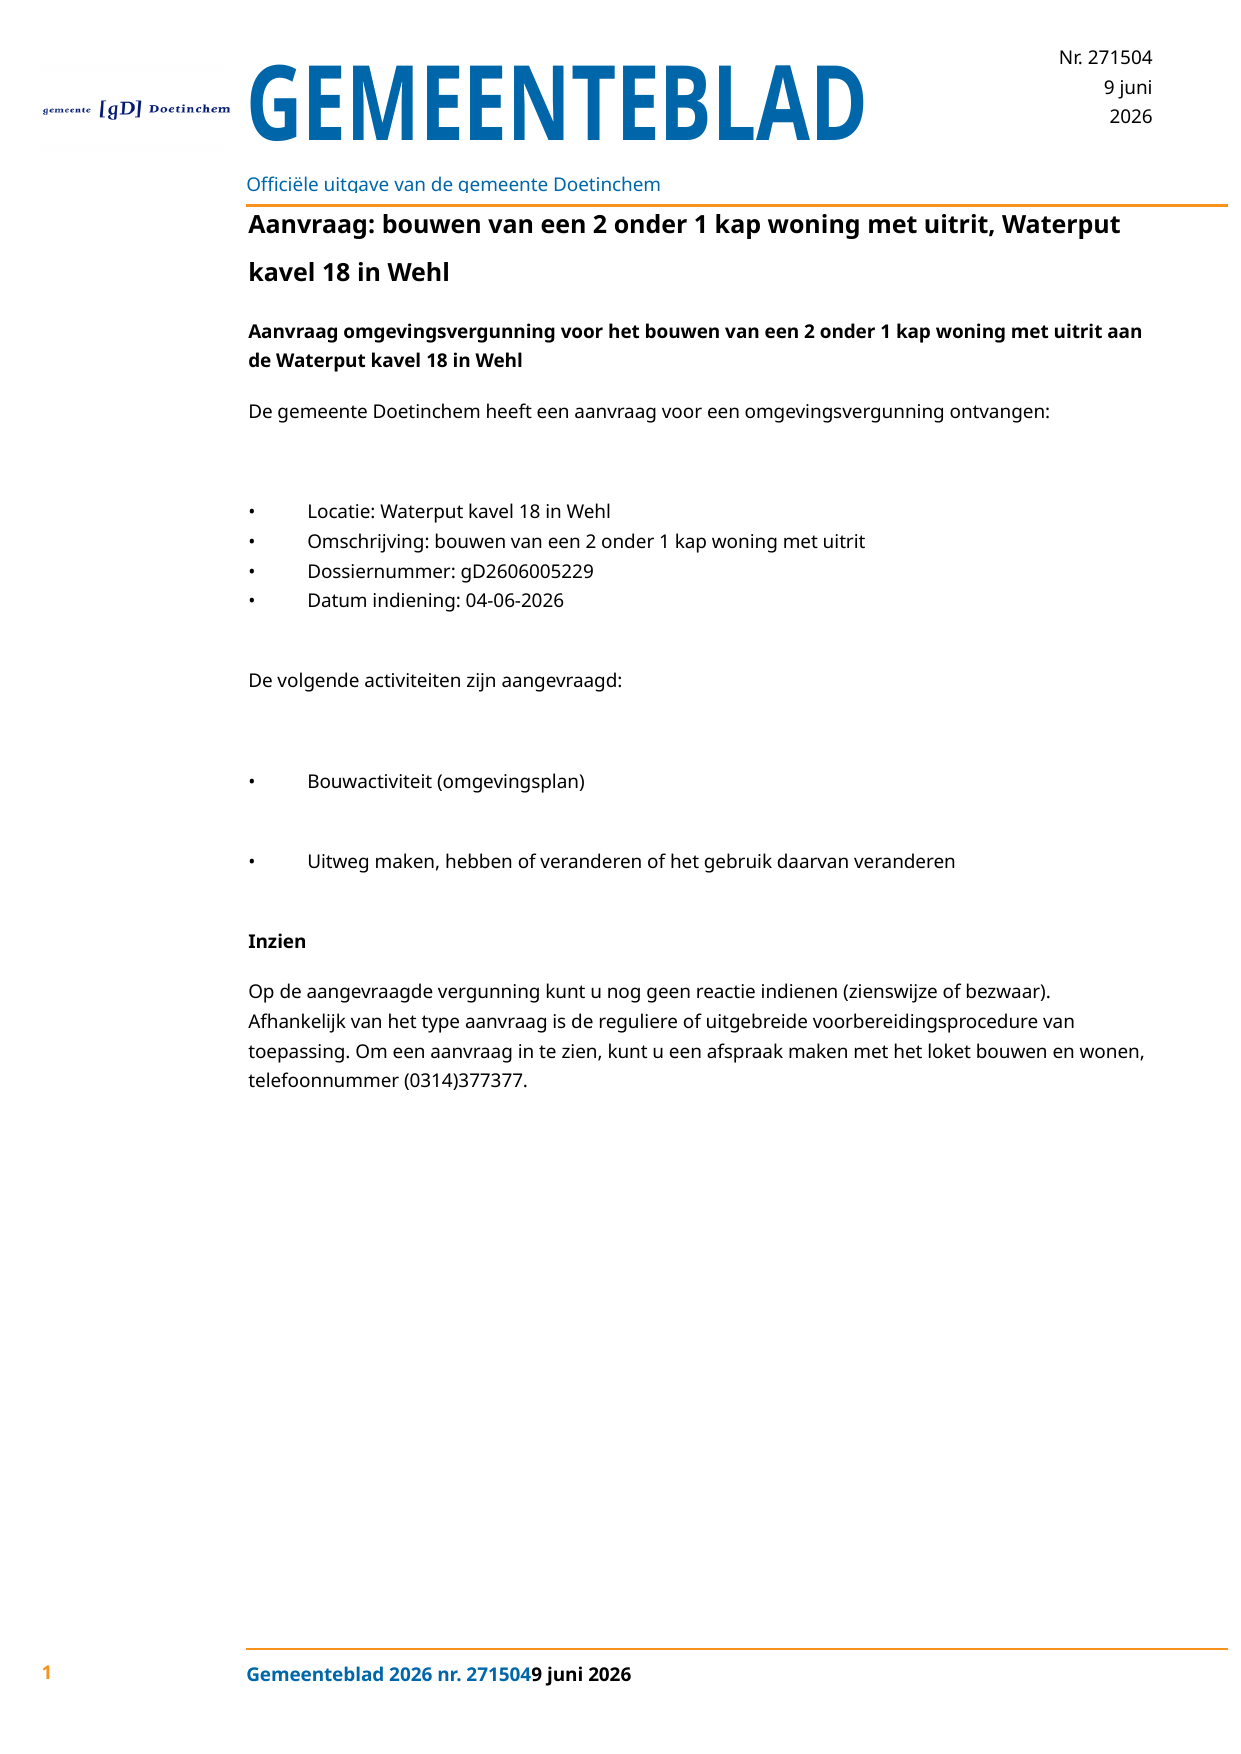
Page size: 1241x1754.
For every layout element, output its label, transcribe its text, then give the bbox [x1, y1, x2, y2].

picture [41, 47, 231, 172]
list Locatie: Waterput kavel 18 in Wehl [248, 499, 1152, 524]
text De gemeente Doetinchem heeft een aanvraag voor een omgevingsvergunning ontvangen: [248, 398, 1152, 424]
text Inzien [248, 928, 1152, 954]
list Omschrijving: bouwen van een 2 onder 1 kap woning met uitrit [248, 528, 1152, 554]
list Datum indiening: 04-06-2026 [248, 587, 1152, 613]
list Bouwactiviteit (omgevingsplan) [248, 768, 1152, 794]
text Aanvraag omgevingsvergunning voor het bouwen van een 2 onder 1 kap woning met uitrit aan de Waterput kavel 18 in Wehl [248, 318, 1152, 373]
text Aanvraag: bouwen van een 2 onder 1 kap woning met uitrit, Waterput kavel 18 in Wehl [248, 207, 1152, 288]
list Dossiernummer: gD2606005229 [248, 558, 1152, 584]
text Op de aangevraagde vergunning kunt u nog geen reactie indienen (zienswijze of bezwaar). Afhankelijk van het type aanvraag is de reguliere of uitgebreide voorbereidingsprocedure van toepassing. Om een aanvraag in te zien, kunt u een afspraak maken met het loket bouwen en wonen, telefoonnummer (0314)377377. [248, 979, 1152, 1093]
text De volgende activiteiten zijn aangevraagd: [248, 667, 1152, 693]
list Uitweg maken, hebben of veranderen of het gebruik daarvan veranderen [248, 848, 1152, 874]
